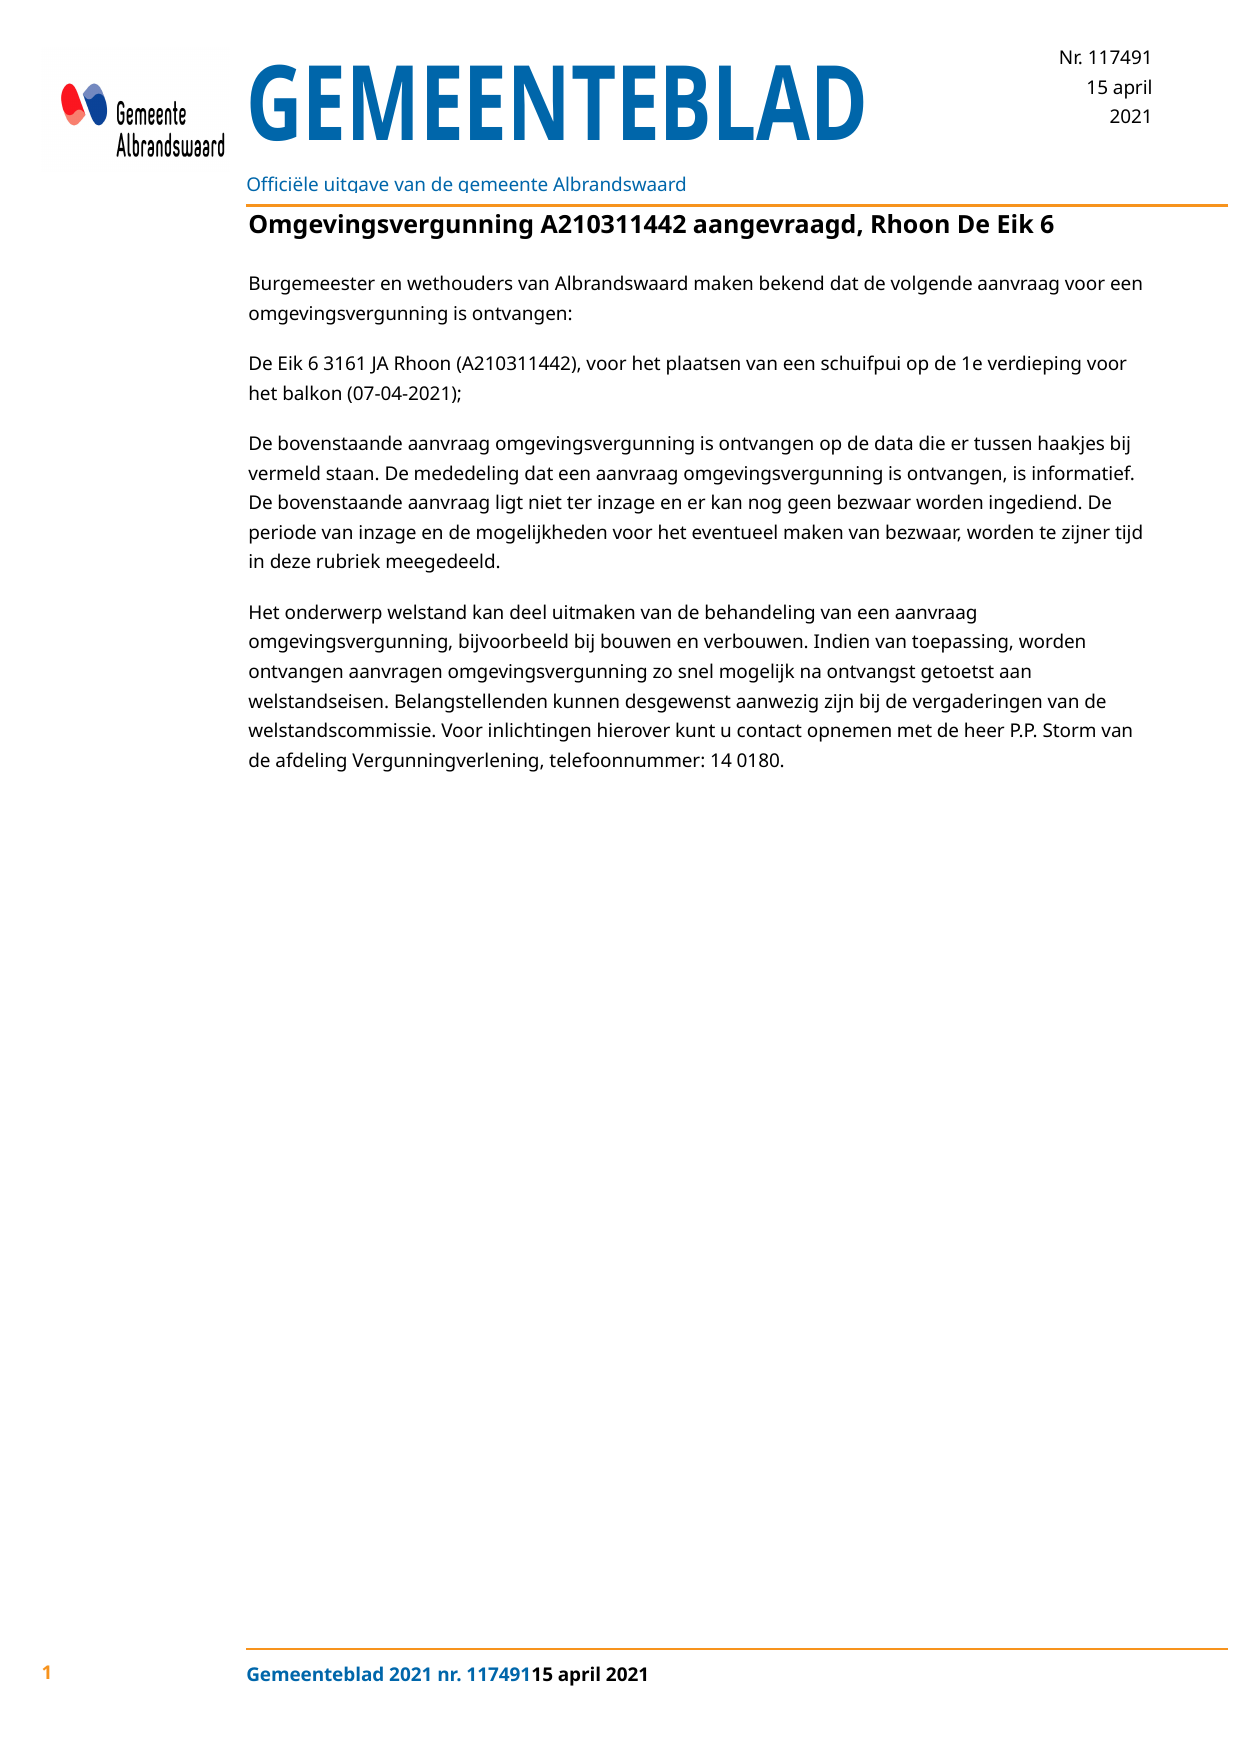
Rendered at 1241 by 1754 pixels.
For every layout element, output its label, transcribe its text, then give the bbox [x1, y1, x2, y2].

picture [41, 47, 231, 172]
text Burgemeester en wethouders van Albrandswaard maken bekend dat de volgende aanvraag voor een omgevingsvergunning is ontvangen: [248, 270, 1152, 326]
text Het onderwerp welstand kan deel uitmaken van de behandeling van een aanvraag omgevingsvergunning, bijvoorbeeld bij bouwen en verbouwen. Indien van toepassing, worden ontvangen aanvragen omgevingsvergunning zo snel mogelijk na ontvangst getoetst aan welstandseisen. Belangstellenden kunnen desgewenst aanwezig zijn bij de vergaderingen van de welstandscommissie. Voor inlichtingen hierover kunt u contact opnemen met de heer P.P. Storm van de afdeling Vergunningverlening, telefoonnummer: 14 0180. [248, 599, 1152, 773]
text De bovenstaande aanvraag omgevingsvergunning is ontvangen op de data die er tussen haakjes bij vermeld staan. De mededeling dat een aanvraag omgevingsvergunning is ontvangen, is informatief. De bovenstaande aanvraag ligt niet ter inzage en er kan nog geen bezwaar worden ingediend. De periode van inzage en de mogelijkheden voor het eventueel maken van bezwaar, worden te zijner tijd in deze rubriek meegedeeld. [248, 430, 1152, 574]
text Omgevingsvergunning A210311442 aangevraagd, Rhoon De Eik 6 [248, 207, 1152, 241]
text De Eik 6 3161 JA Rhoon (A210311442), voor het plaatsen van een schuifpui op de 1e verdieping voor het balkon (07-04-2021); [248, 350, 1152, 406]
